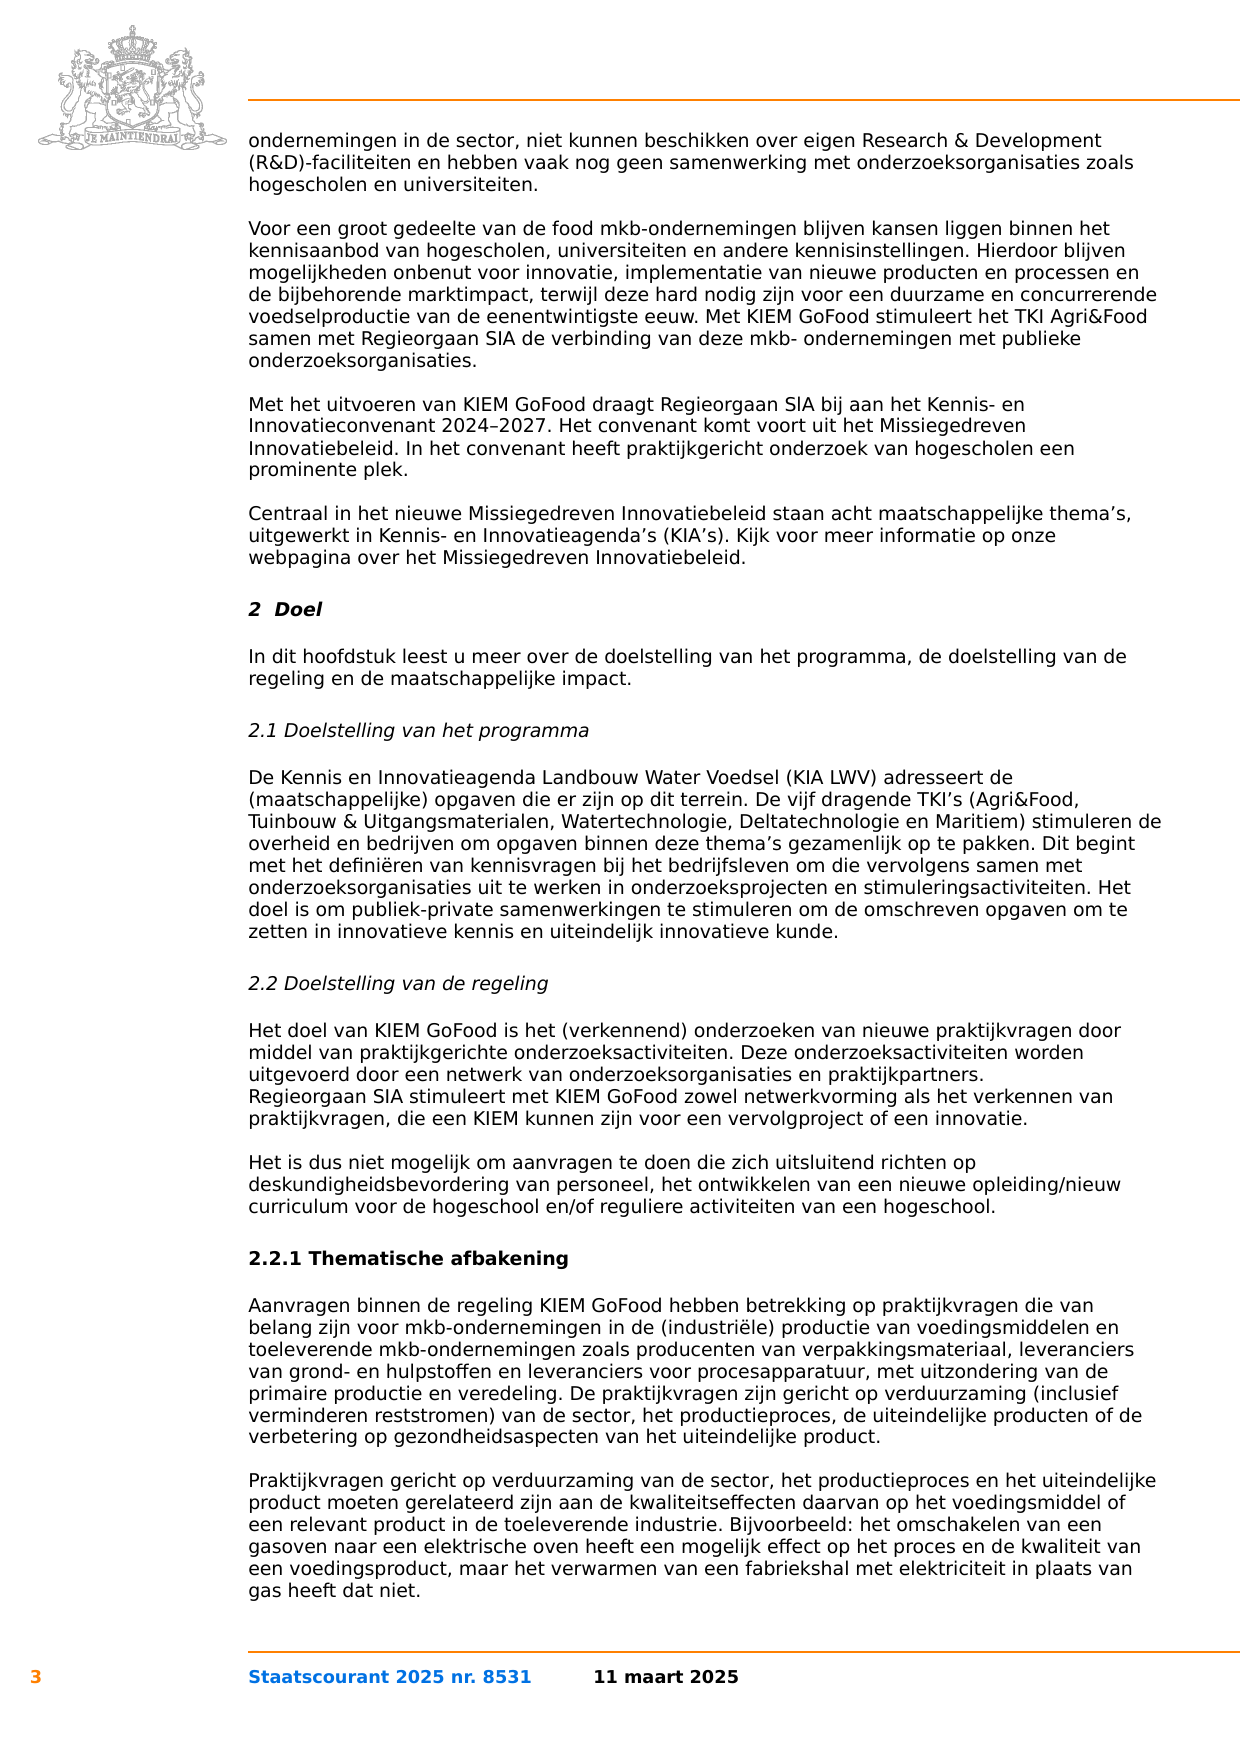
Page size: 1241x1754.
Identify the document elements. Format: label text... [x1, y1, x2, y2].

text ondernemingen in de sector, niet kunnen beschikken over eigen Research & Development (R&D)-faciliteiten en hebben vaak nog geen samenwerking met onderzoeksorganisaties zoals hogescholen en universiteiten. [248, 130, 1163, 196]
text Praktijkvragen gericht op verduurzaming van de sector, het productieproces en het uiteindelijke product moeten gerelateerd zijn aan de kwaliteitseffecten daarvan op het voedingsmiddel of een relevant product in de toeleverende industrie. Bijvoorbeeld: het omschakelen van een gasoven naar een elektrische oven heeft een mogelijk effect op het proces en de kwaliteit van een voedingsproduct, maar het verwarmen van een fabriekshal met elektriciteit in plaats van gas heeft dat niet. [248, 1470, 1163, 1602]
text Het doel van KIEM GoFood is het (verkennend) onderzoeken van nieuwe praktijkvragen door middel van praktijkgerichte onderzoeksactiviteiten. Deze onderzoeksactiviteiten worden uitgevoerd door een netwerk van onderzoeksorganisaties en praktijkpartners. [248, 1020, 1163, 1086]
subtitle 2.1 Doelstelling van het programma [248, 720, 1163, 742]
text De Kennis en Innovatieagenda Landbouw Water Voedsel (KIA LWV) adresseert de (maatschappelijke) opgaven die er zijn op dit terrein. De vijf dragende TKI’s (Agri&Food, Tuinbouw & Uitgangsmaterialen, Watertechnologie, Deltatechnologie en Maritiem) stimuleren de overheid en bedrijven om opgaven binnen deze thema’s gezamenlijk op te pakken. Dit begint met het definiëren van kennisvragen bij het bedrijfsleven om die vervolgens samen met onderzoeksorganisaties uit te werken in onderzoeksprojecten en stimuleringsactiviteiten. Het doel is om publiek-private samenwerkingen te stimuleren om de omschreven opgaven om te zetten in innovatieve kennis en uiteindelijk innovatieve kunde. [248, 767, 1163, 943]
subtitle 2.2.1 Thematische afbakening [248, 1248, 1163, 1269]
text Aanvragen binnen de regeling KIEM GoFood hebben betrekking op praktijkvragen die van belang zijn voor mkb-ondernemingen in de (industriële) productie van voedingsmiddelen en toeleverende mkb-ondernemingen zoals producenten van verpakkingsmateriaal, leveranciers van grond- en hulpstoffen en leveranciers voor procesapparatuur, met uitzondering van de primaire productie en veredeling. De praktijkvragen zijn gericht op verduurzaming (inclusief verminderen reststromen) van de sector, het productieproces, de uiteindelijke producten of de verbetering op gezondheidsaspecten van het uiteindelijke product. [248, 1294, 1163, 1448]
text Het is dus niet mogelijk om aanvragen te doen die zich uitsluitend richten op deskundigheidsbevordering van personeel, het ontwikkelen van een nieuwe opleiding/nieuw curriculum voor de hogeschool en/of reguliere activiteiten van een hogeschool. [248, 1152, 1163, 1218]
picture [38, 25, 227, 150]
text Voor een groot gedeelte van de food mkb-ondernemingen blijven kansen liggen binnen het kennisaanbod van hogescholen, universiteiten en andere kennisinstellingen. Hierdoor blijven mogelijkheden onbenut voor innovatie, implementatie van nieuwe producten en processen en de bijbehorende marktimpact, terwijl deze hard nodig zijn voor een duurzame en concurrerende voedselproductie van de eenentwintigste eeuw. Met KIEM GoFood stimuleert het TKI Agri&Food samen met Regieorgaan SIA de verbinding van deze mkb- ondernemingen met publieke onderzoeksorganisaties. [248, 218, 1163, 372]
text Regieorgaan SIA stimuleert met KIEM GoFood zowel netwerkvorming als het verkennen van praktijkvragen, die een KIEM kunnen zijn voor een vervolgproject of een innovatie. [248, 1086, 1163, 1130]
subtitle 2 Doel [248, 599, 1163, 621]
text Centraal in het nieuwe Missiegedreven Innovatiebeleid staan acht maatschappelijke thema’s, uitgewerkt in Kennis- en Innovatieagenda’s (KIA’s). Kijk voor meer informatie op onze webpagina over het Missiegedreven Innovatiebeleid. [248, 503, 1163, 569]
subtitle 2.2 Doelstelling van de regeling [248, 973, 1163, 995]
text Met het uitvoeren van KIEM GoFood draagt Regieorgaan SlA bij aan het Kennis- en Innovatieconvenant 2024–2027. Het convenant komt voort uit het Missiegedreven Innovatiebeleid. In het convenant heeft praktijkgericht onderzoek van hogescholen een prominente plek. [248, 393, 1163, 481]
text In dit hoofdstuk leest u meer over de doelstelling van het programma, de doelstelling van de regeling en de maatschappelijke impact. [248, 646, 1163, 690]
